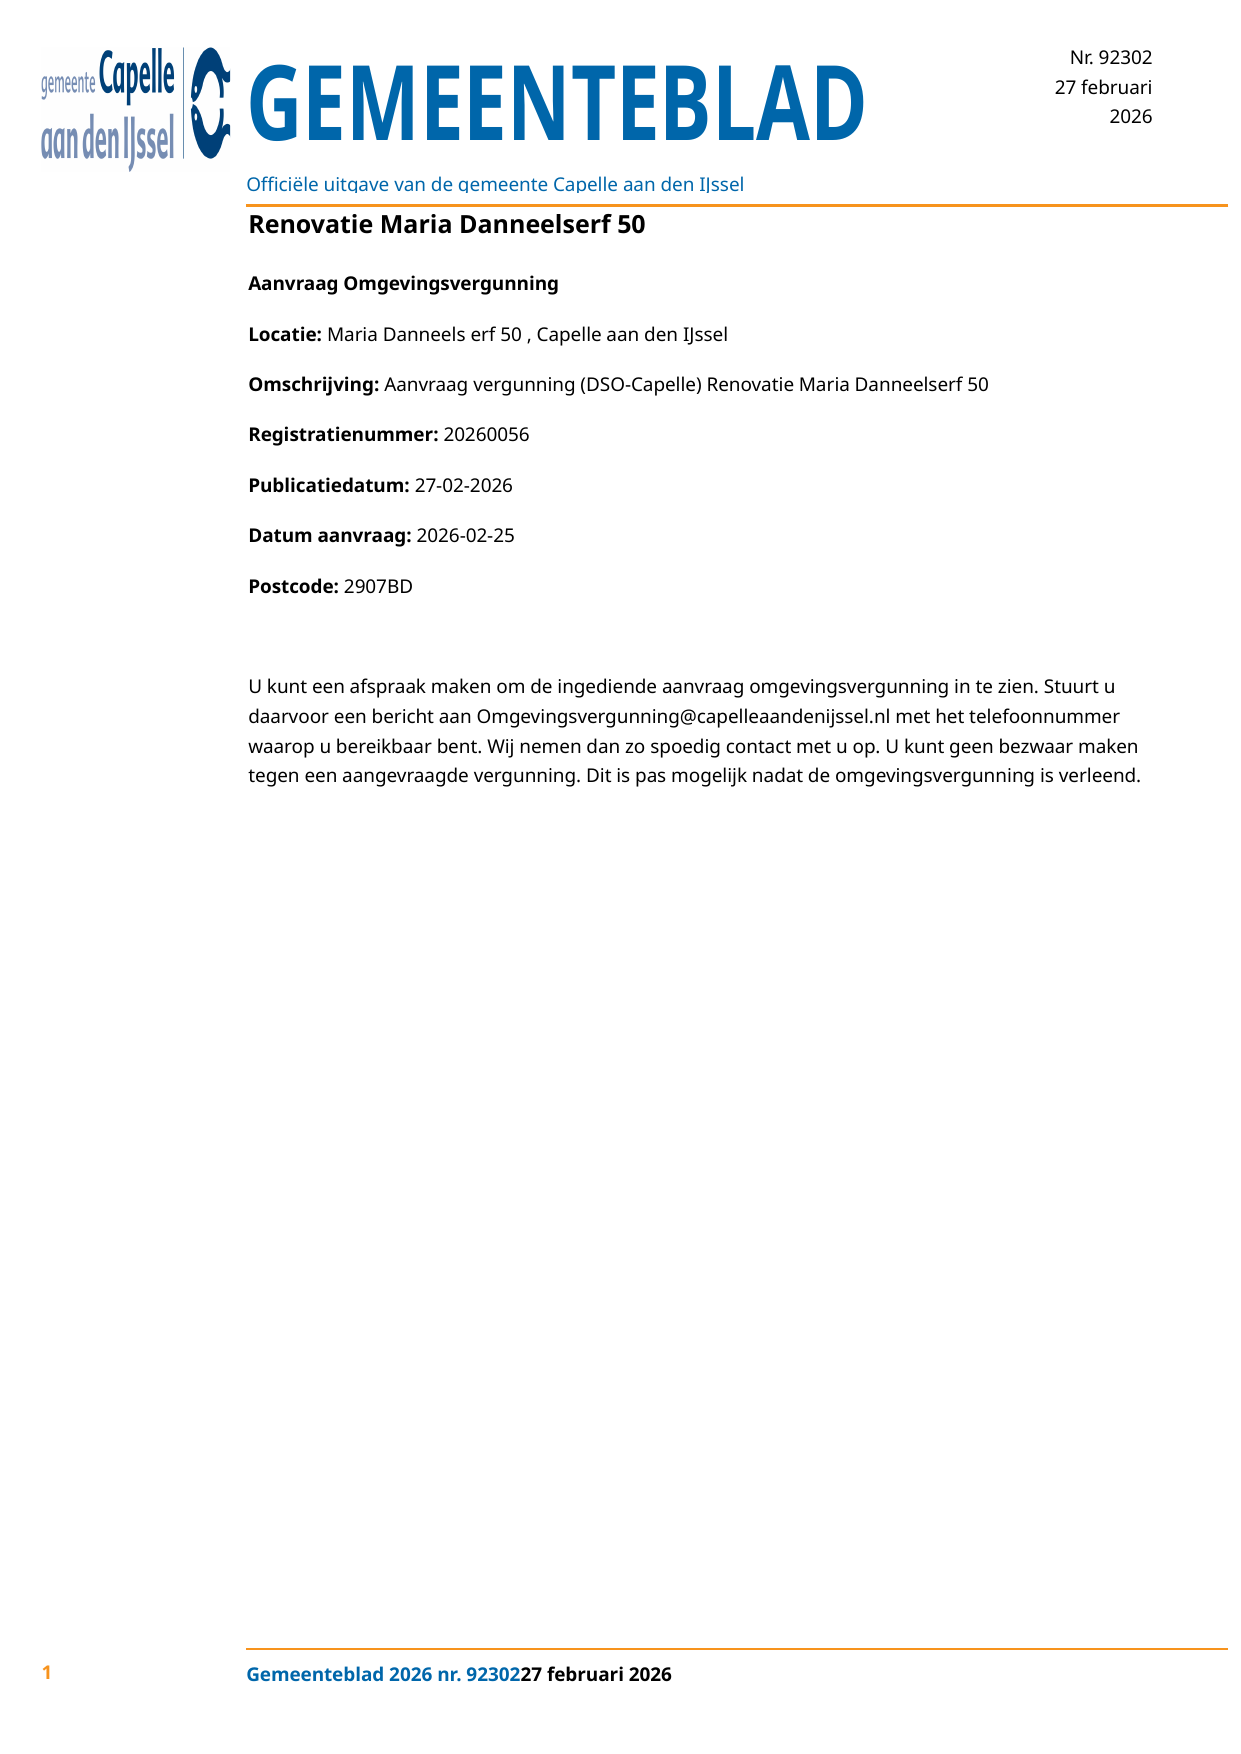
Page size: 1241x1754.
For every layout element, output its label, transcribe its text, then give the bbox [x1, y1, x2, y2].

text Renovatie Maria Danneelserf 50 [248, 207, 1152, 241]
picture [41, 47, 231, 172]
text Registratienummer: 20260056 [248, 422, 1152, 447]
text Datum aanvraag: 2026-02-25 [248, 522, 1152, 548]
text Publicatiedatum: 27-02-2026 [248, 472, 1152, 498]
text Locatie: Maria Danneels erf 50 , Capelle aan den IJssel [248, 321, 1152, 346]
text Omschrijving: Aanvraag vergunning (DSO-Capelle) Renovatie Maria Danneelserf 50 [248, 371, 1152, 397]
text Aanvraag Omgevingsvergunning [248, 270, 1152, 296]
text U kunt een afspraak maken om de ingediende aanvraag omgevingsvergunning in te zien. Stuurt u daarvoor een bericht aan Omgevingsvergunning@capelleaandenijssel.nl met het telefoonnummer waarop u bereikbaar bent. Wij nemen dan zo spoedig contact met u op. U kunt geen bezwaar maken tegen een aangevraagde vergunning. Dit is pas mogelijk nadat de omgevingsvergunning is verleend. [248, 674, 1152, 788]
text Postcode: 2907BD [248, 573, 1152, 598]
